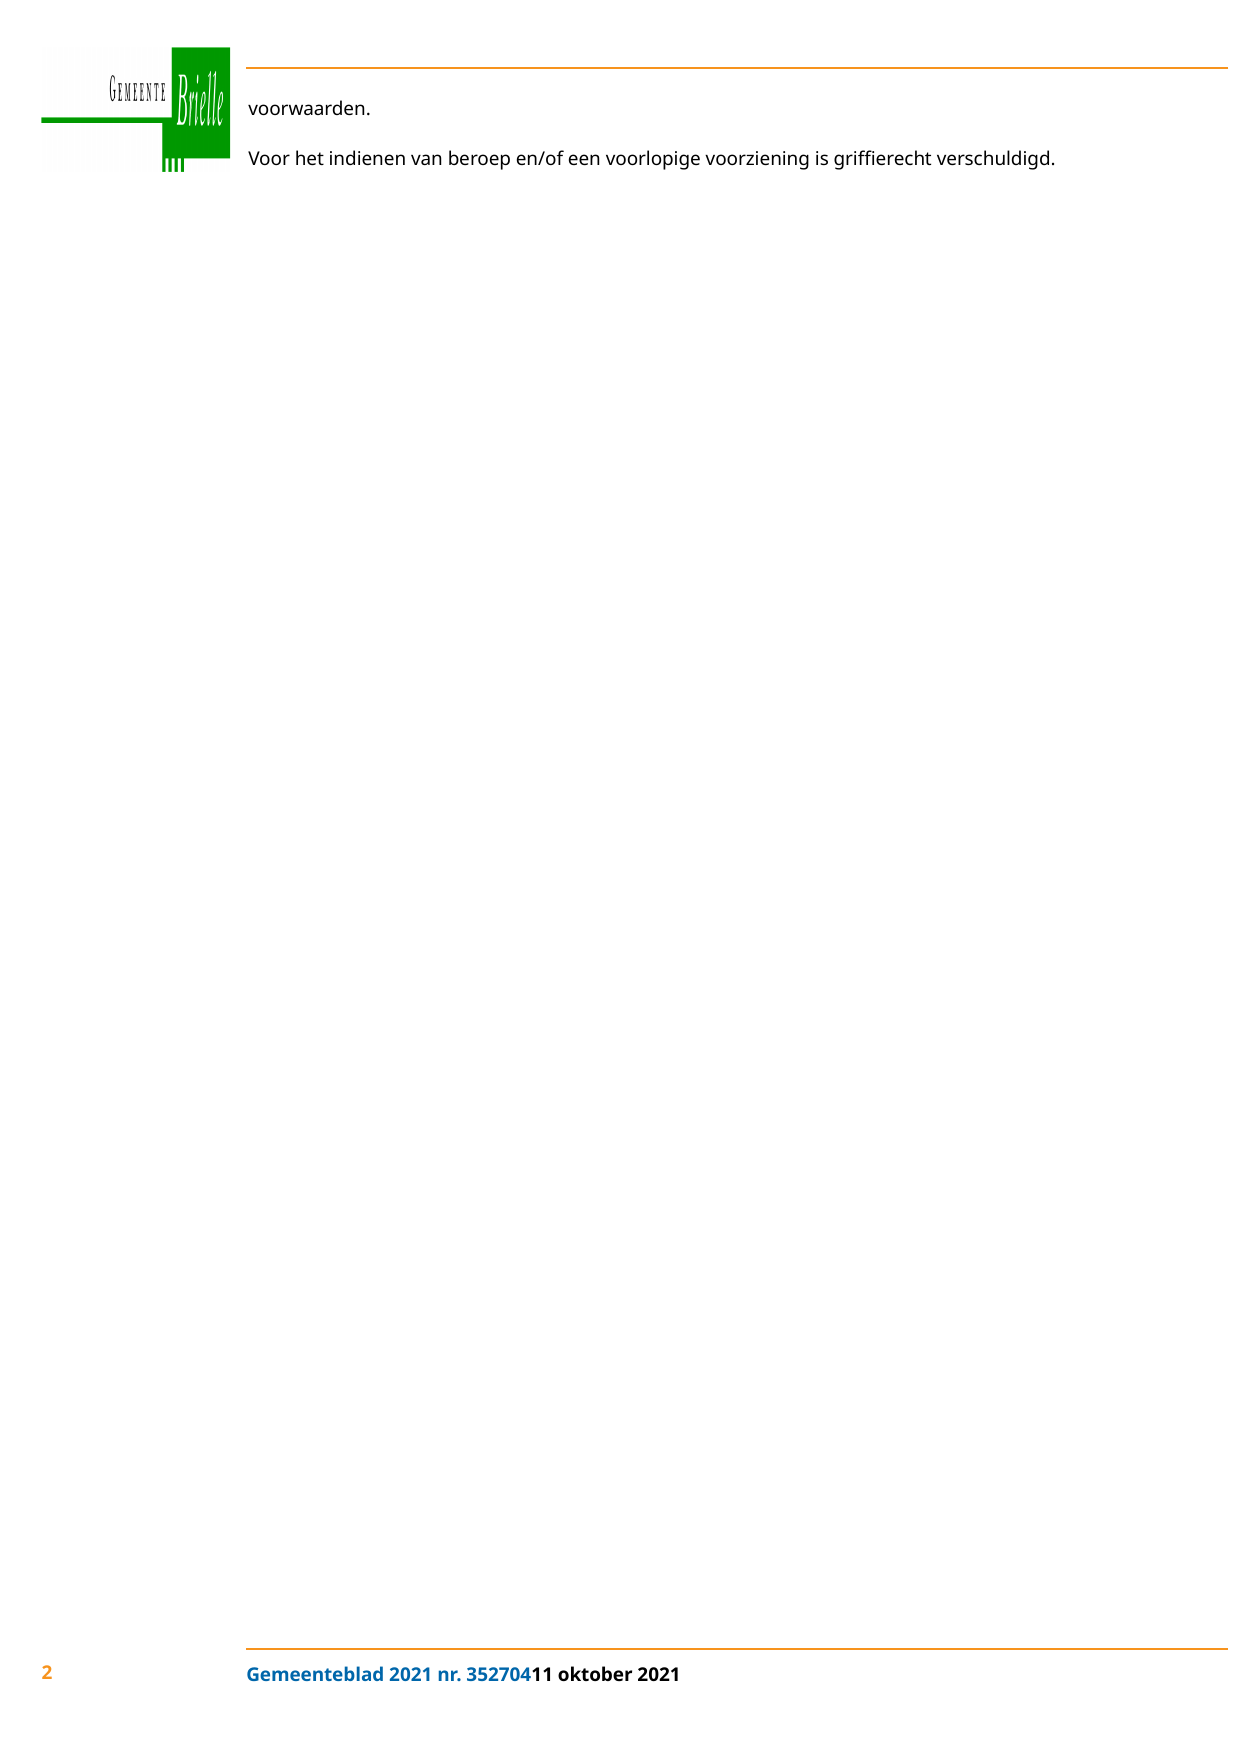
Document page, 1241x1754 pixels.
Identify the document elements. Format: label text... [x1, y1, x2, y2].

picture [41, 47, 231, 172]
text voorwaarden. [248, 95, 1152, 121]
text Voor het indienen van beroep en/of een voorlopige voorziening is griffierecht verschuldigd. [248, 145, 1152, 171]
